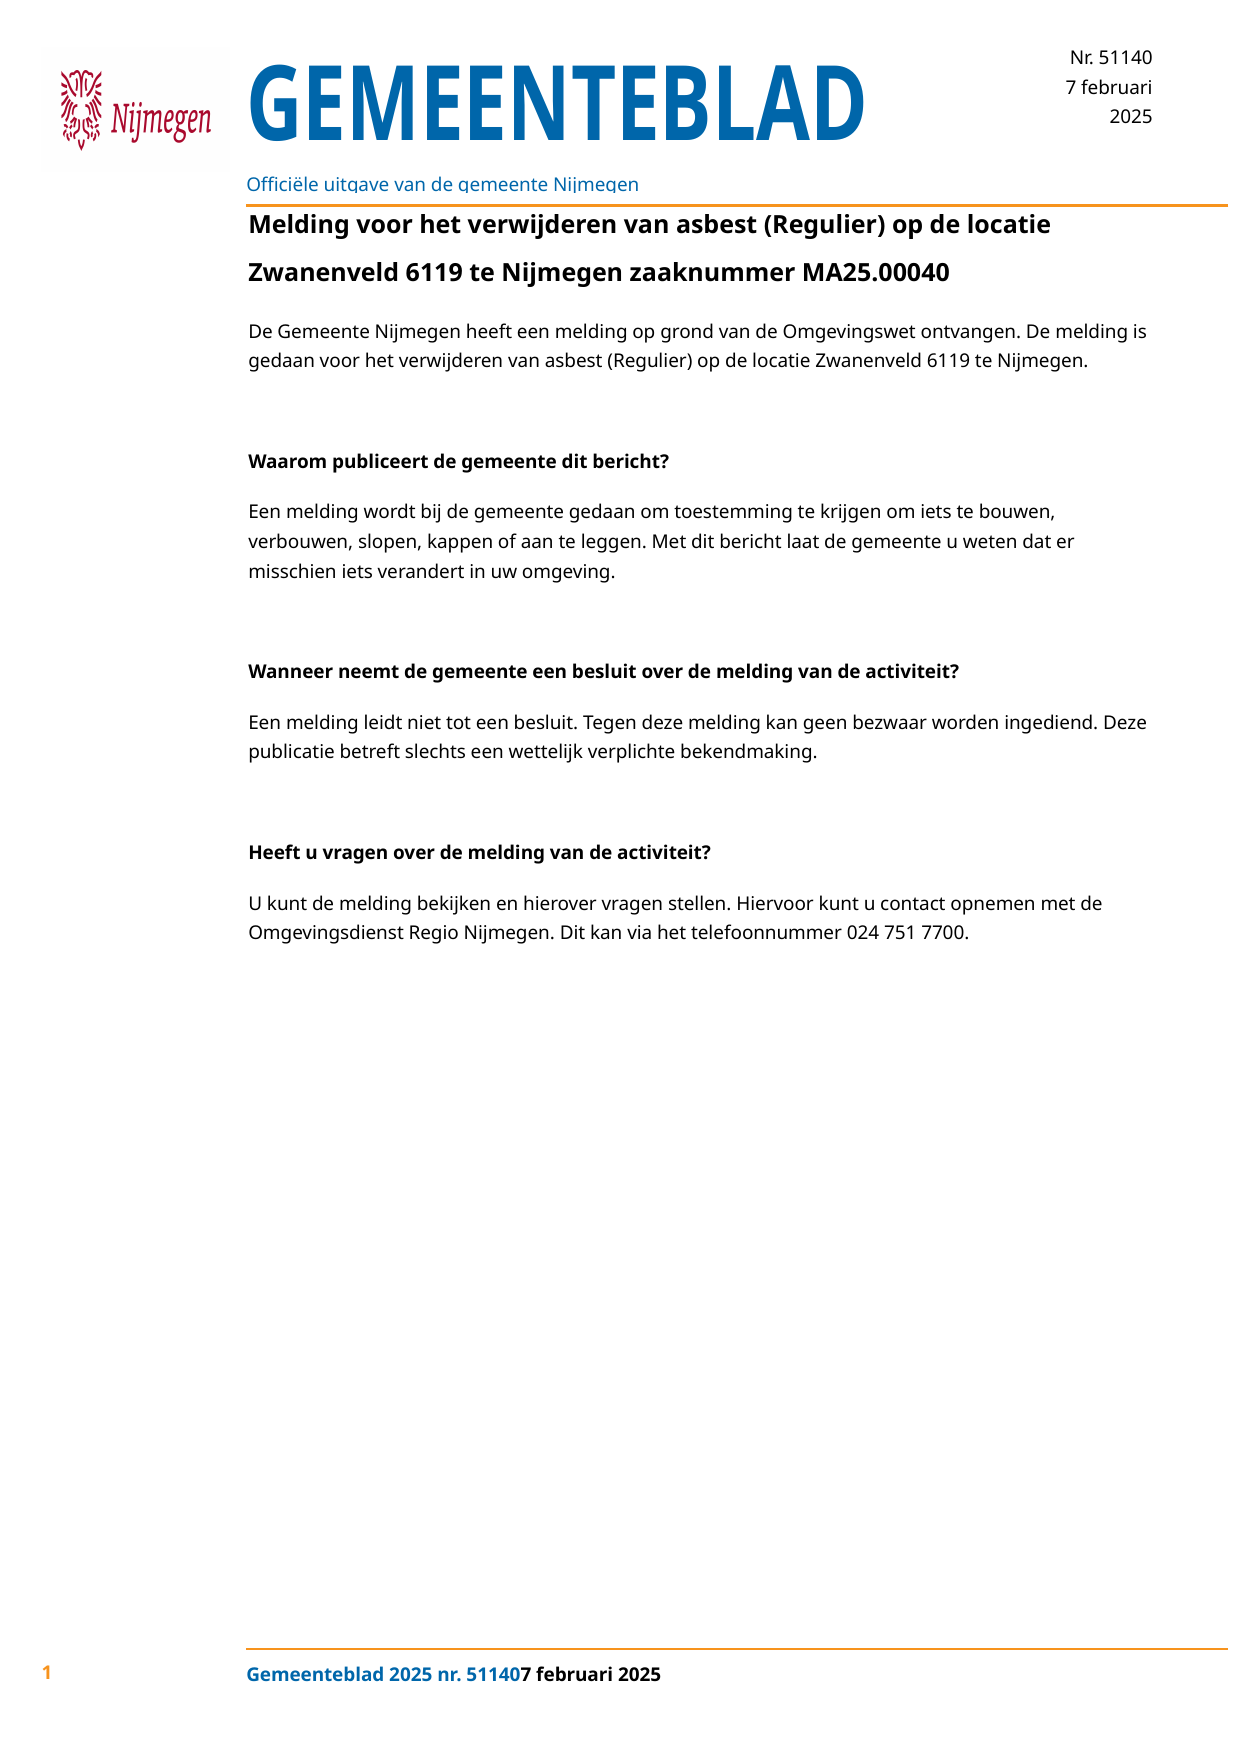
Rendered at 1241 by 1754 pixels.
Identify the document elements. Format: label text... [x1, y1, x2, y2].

text U kunt de melding bekijken en hierover vragen stellen. Hiervoor kunt u contact opnemen met de Omgevingsdienst Regio Nijmegen. Dit kan via het telefoonnummer 024 751 7700. [248, 890, 1152, 945]
text Heeft u vragen over de melding van de activiteit? [248, 839, 1152, 865]
picture [41, 47, 231, 172]
text Waarom publiceert de gemeente dit bericht? [248, 448, 1152, 474]
text De Gemeente Nijmegen heeft een melding op grond van de Omgevingswet ontvangen. De melding is gedaan voor het verwijderen van asbest (Regulier) op de locatie Zwanenveld 6119 te Nijmegen. [248, 318, 1152, 373]
text Een melding leidt niet tot een besluit. Tegen deze melding kan geen bezwaar worden ingediend. Deze publicatie betreft slechts een wettelijk verplichte bekendmaking. [248, 709, 1152, 764]
text Een melding wordt bij de gemeente gedaan om toestemming te krijgen om iets te bouwen, verbouwen, slopen, kappen of aan te leggen. Met dit bericht laat de gemeente u weten dat er misschien iets verandert in uw omgeving. [248, 499, 1152, 584]
text Wanneer neemt de gemeente een besluit over de melding van de activiteit? [248, 659, 1152, 684]
text Melding voor het verwijderen van asbest (Regulier) op de locatie Zwanenveld 6119 te Nijmegen zaaknummer MA25.00040 [248, 207, 1152, 288]
